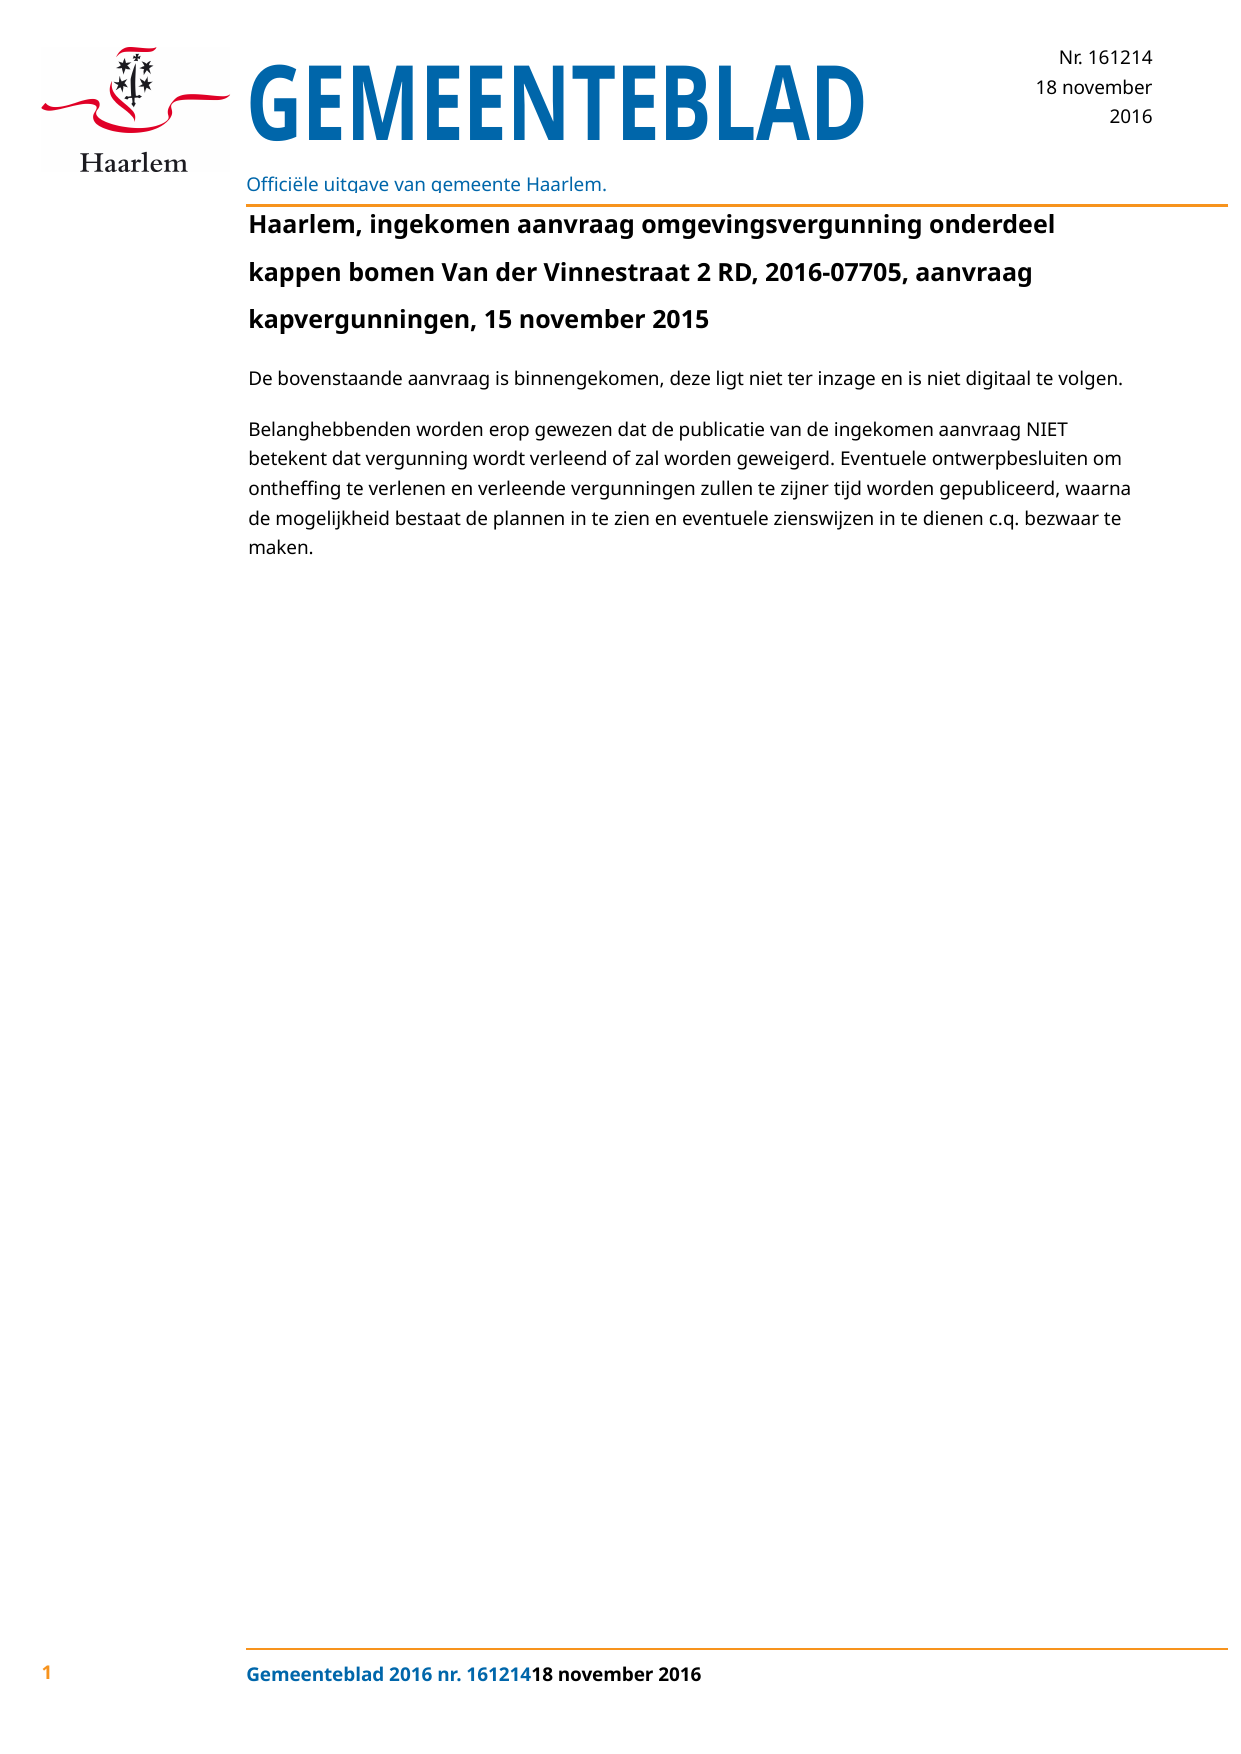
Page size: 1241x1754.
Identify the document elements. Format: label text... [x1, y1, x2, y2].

text Belanghebbenden worden erop gewezen dat de publicatie van de ingekomen aanvraag NIET betekent dat vergunning wordt verleend of zal worden geweigerd. Eventuele ontwerpbesluiten om ontheffing te verlenen en verleende vergunningen zullen te zijner tijd worden gepubliceerd, waarna de mogelijkheid bestaat de plannen in te zien en eventuele zienswijzen in te dienen c.q. bezwaar te maken. [248, 416, 1152, 560]
picture [41, 47, 231, 172]
text De bovenstaande aanvraag is binnengekomen, deze ligt niet ter inzage en is niet digitaal te volgen. [248, 366, 1152, 391]
text Haarlem, ingekomen aanvraag omgevingsvergunning onderdeel kappen bomen Van der Vinnestraat 2 RD, 2016-07705, aanvraag kapvergunningen, 15 november 2015 [248, 207, 1152, 336]
